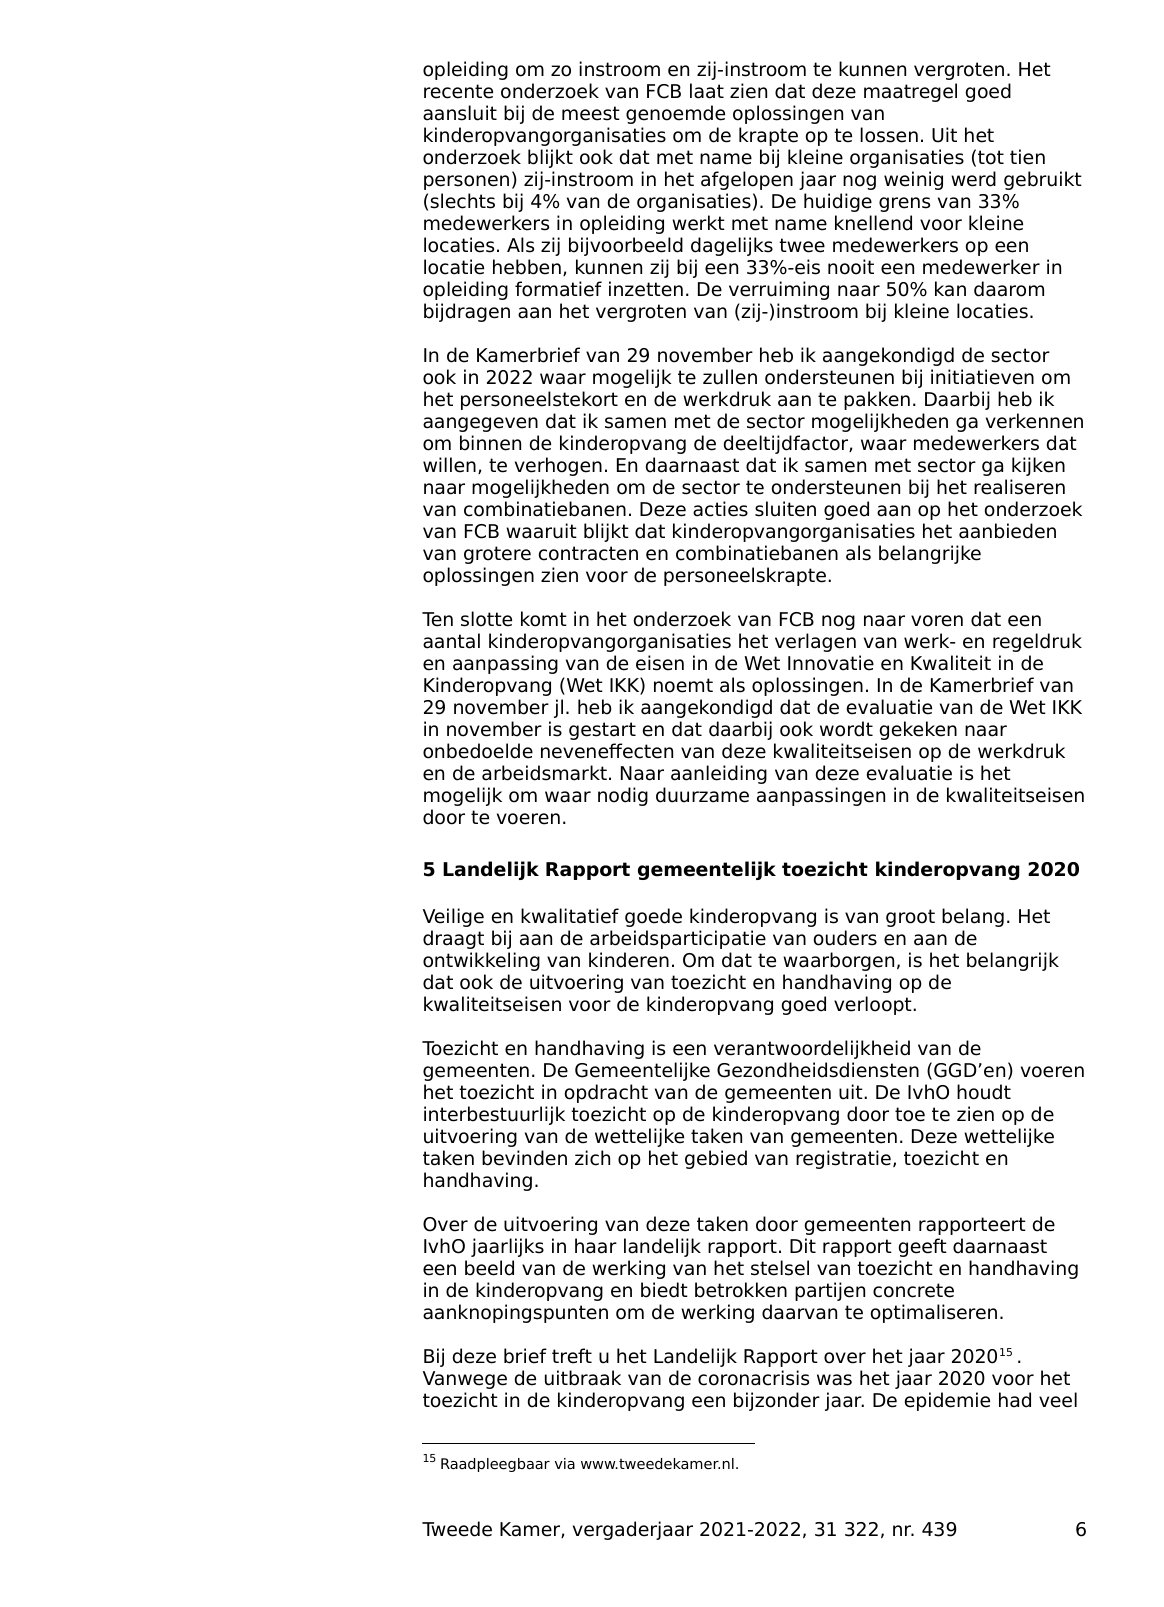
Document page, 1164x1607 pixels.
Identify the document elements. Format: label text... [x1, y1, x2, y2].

text Ten slotte komt in het onderzoek van FCB nog naar voren dat een aantal kinderopvangorganisaties het verlagen van werk- en regeldruk en aanpassing van de eisen in de Wet Innovatie en Kwaliteit in de Kinderopvang (Wet IKK) noemt als oplossingen. In de Kamerbrief van 29 november jl. heb ik aangekondigd dat de evaluatie van de Wet IKK in november is gestart en dat daarbij ook wordt gekeken naar onbedoelde neveneffecten van deze kwaliteitseisen op de werkdruk en de arbeidsmarkt. Naar aanleiding van deze evaluatie is het mogelijk om waar nodig duurzame aanpassingen in de kwaliteitseisen door te voeren. [422, 609, 1087, 829]
text Toezicht en handhaving is een verantwoordelijkheid van de gemeenten. De Gemeentelijke Gezondheidsdiensten (GGD’en) voeren het toezicht in opdracht van de gemeenten uit. De IvhO houdt interbestuurlijk toezicht op de kinderopvang door toe te zien op de uitvoering van de wettelijke taken van gemeenten. Deze wettelijke taken bevinden zich op het gebied van registratie, toezicht en handhaving. [422, 1038, 1087, 1192]
text Veilige en kwalitatief goede kinderopvang is van groot belang. Het draagt bij aan de arbeidsparticipatie van ouders en aan de ontwikkeling van kinderen. Om dat te waarborgen, is het belangrijk dat ook de uitvoering van toezicht en handhaving op de kwaliteitseisen voor de kinderopvang goed verloopt. [422, 906, 1087, 1016]
text Bij deze brief treft u het Landelijk Rapport over het jaar 2020. Vanwege de uitbraak van de coronacrisis was het jaar 2020 voor het toezicht in de kinderopvang een bijzonder jaar. De epidemie had veel [422, 1346, 1087, 1412]
text Raadpleegbaar via www.tweedekamer.nl. [422, 1452, 1087, 1474]
text opleiding om zo instroom en zij-instroom te kunnen vergroten. Het recente onderzoek van FCB laat zien dat deze maatregel goed aansluit bij de meest genoemde oplossingen van kinderopvangorganisaties om de krapte op te lossen. Uit het onderzoek blijkt ook dat met name bij kleine organisaties (tot tien personen) zij-instroom in het afgelopen jaar nog weinig werd gebruikt (slechts bij 4% van de organisaties). De huidige grens van 33% medewerkers in opleiding werkt met name knellend voor kleine locaties. Als zij bijvoorbeeld dagelijks twee medewerkers op een locatie hebben, kunnen zij bij een 33%-eis nooit een medewerker in opleiding formatief inzetten. De verruiming naar 50% kan daarom bijdragen aan het vergroten van (zij-)instroom bij kleine locaties. [422, 59, 1087, 323]
subtitle 5 Landelijk Rapport gemeentelijk toezicht kinderopvang 2020 [422, 859, 1087, 881]
text In de Kamerbrief van 29 november heb ik aangekondigd de sector ook in 2022 waar mogelijk te zullen ondersteunen bij initiatieven om het personeelstekort en de werkdruk aan te pakken. Daarbij heb ik aangegeven dat ik samen met de sector mogelijkheden ga verkennen om binnen de kinderopvang de deeltijdfactor, waar medewerkers dat willen, te verhogen. En daarnaast dat ik samen met sector ga kijken naar mogelijkheden om de sector te ondersteunen bij het realiseren van combinatiebanen. Deze acties sluiten goed aan op het onderzoek van FCB waaruit blijkt dat kinderopvangorganisaties het aanbieden van grotere contracten en combinatiebanen als belangrijke oplossingen zien voor de personeelskrapte. [422, 345, 1087, 587]
text Over de uitvoering van deze taken door gemeenten rapporteert de IvhO jaarlijks in haar landelijk rapport. Dit rapport geeft daarnaast een beeld van de werking van het stelsel van toezicht en handhaving in de kinderopvang en biedt betrokken partijen concrete aanknopingspunten om de werking daarvan te optimaliseren. [422, 1214, 1087, 1324]
